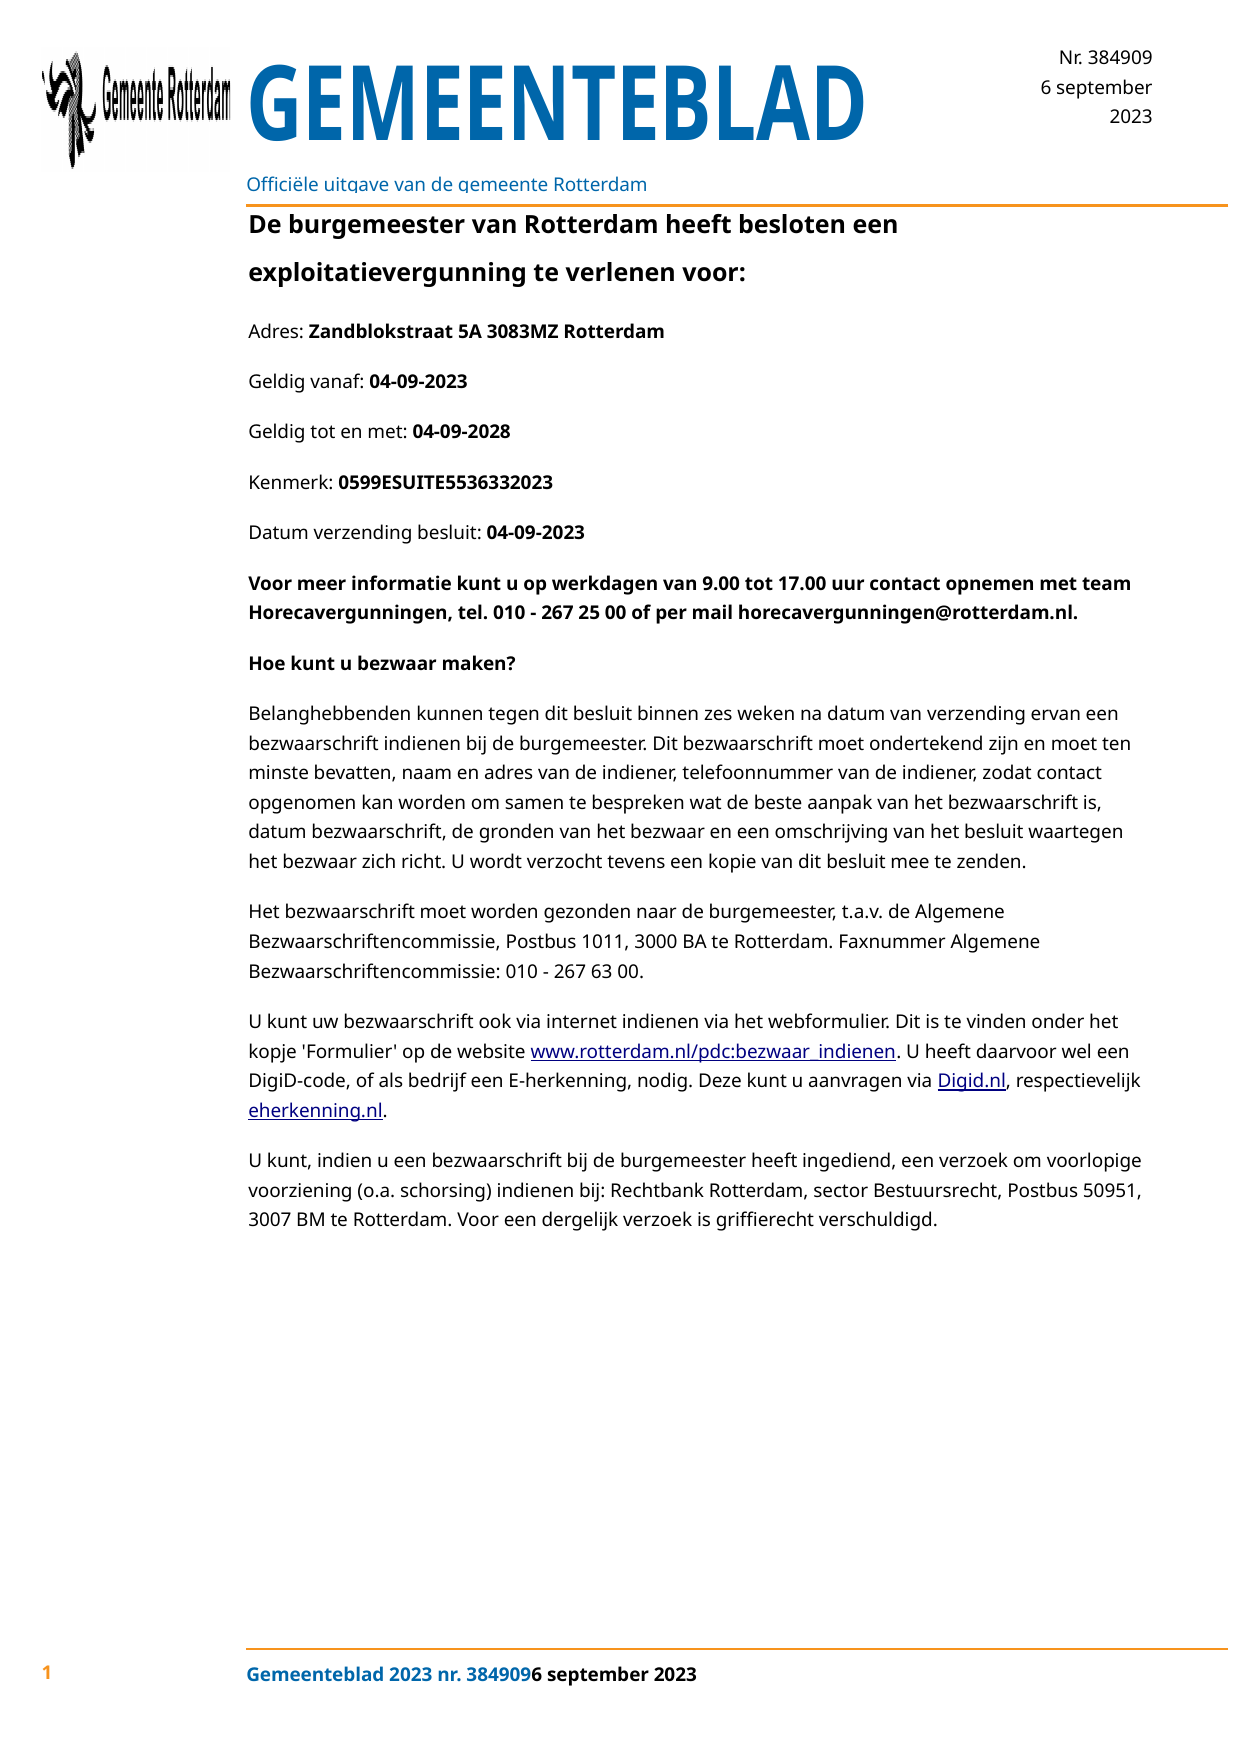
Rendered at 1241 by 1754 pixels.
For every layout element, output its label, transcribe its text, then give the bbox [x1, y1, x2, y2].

text U kunt, indien u een bezwaarschrift bij de burgemeester heeft ingediend, een verzoek om voorlopige voorziening (o.a. schorsing) indienen bij: Rechtbank Rotterdam, sector Bestuursrecht, Postbus 50951, 3007 BM te Rotterdam. Voor een dergelijk verzoek is griffierecht verschuldigd. [248, 1147, 1152, 1232]
text Geldig vanaf: 04-09-2023 [248, 368, 1152, 394]
text Kenmerk: 0599ESUITE5536332023 [248, 469, 1152, 495]
text Adres: Zandblokstraat 5A 3083MZ Rotterdam [248, 318, 1152, 344]
text Geldig tot en met: 04-09-2028 [248, 419, 1152, 444]
text Datum verzending besluit: 04-09-2023 [248, 519, 1152, 545]
text Voor meer informatie kunt u op werkdagen van 9.00 tot 17.00 uur contact opnemen met team Horecavergunningen, tel. 010 - 267 25 00 of per mail horecavergunningen@rotterdam.nl. [248, 570, 1152, 625]
text De burgemeester van Rotterdam heeft besloten een exploitatievergunning te verlenen voor: [248, 207, 1152, 288]
text Het bezwaarschrift moet worden gezonden naar de burgemeester, t.a.v. de Algemene Bezwaarschriftencommissie, Postbus 1011, 3000 BA te Rotterdam. Faxnummer Algemene Bezwaarschriftencommissie: 010 - 267 63 00. [248, 899, 1152, 984]
text U kunt uw bezwaarschrift ook via internet indienen via het webformulier. Dit is te vinden onder het kopje 'Formulier' op de website www.rotterdam.nl/pdc:bezwaar_indienen. U heeft daarvoor wel een DigiD-code, of als bedrijf een E-herkenning, nodig. Deze kunt u aanvragen via Digid.nl, respectievelijk eherkenning.nl. [248, 1008, 1152, 1123]
picture [41, 47, 231, 172]
text Hoe kunt u bezwaar maken? [248, 650, 1152, 676]
text Belanghebbenden kunnen tegen dit besluit binnen zes weken na datum van verzending ervan een bezwaarschrift indienen bij de burgemeester. Dit bezwaarschrift moet ondertekend zijn en moet ten minste bevatten, naam en adres van de indiener, telefoonnummer van de indiener, zodat contact opgenomen kan worden om samen te bespreken wat de beste aanpak van het bezwaarschrift is, datum bezwaarschrift, de gronden van het bezwaar en een omschrijving van het besluit waartegen het bezwaar zich richt. U wordt verzocht tevens een kopie van dit besluit mee te zenden. [248, 700, 1152, 874]
